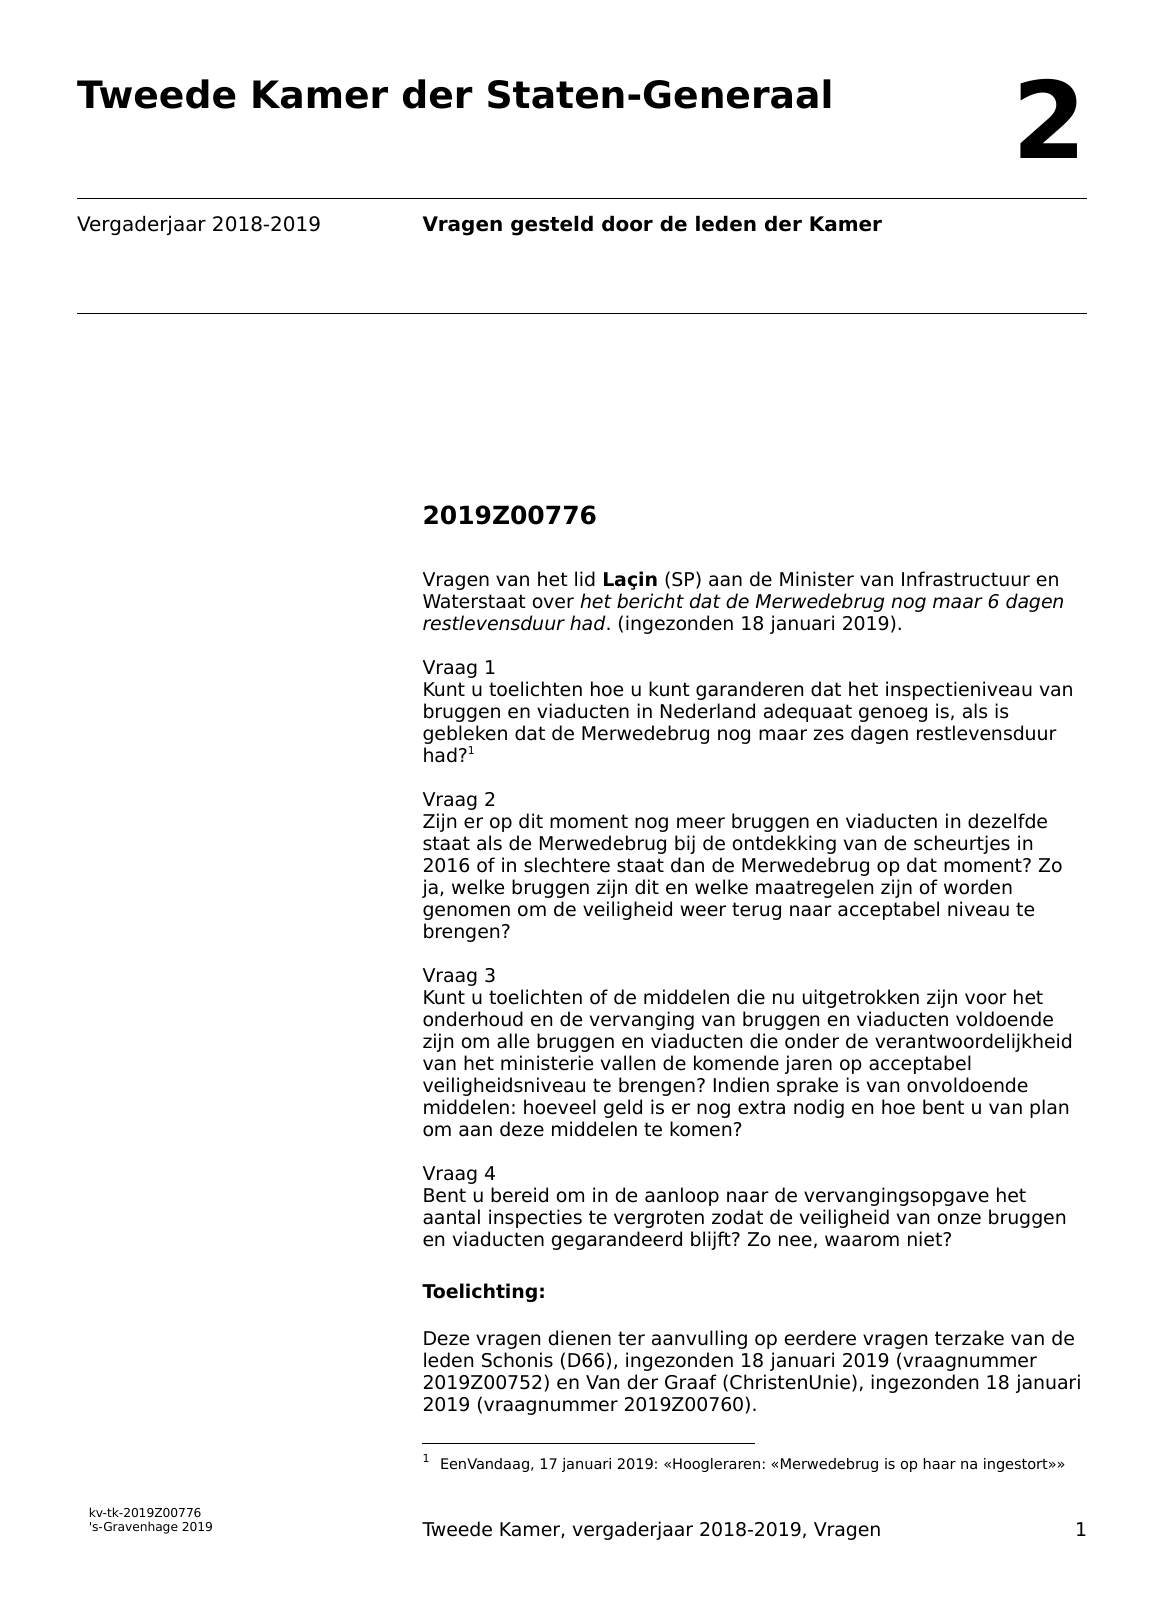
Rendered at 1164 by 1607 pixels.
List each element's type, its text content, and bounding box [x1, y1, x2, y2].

text Vraag 2 [422, 789, 1087, 811]
text Zijn er op dit moment nog meer bruggen en viaducten in dezelfde staat als de Merwedebrug bij de ontdekking van de scheurtjes in 2016 of in slechtere staat dan de Merwedebrug op dat moment? Zo ja, welke bruggen zijn dit en welke maatregelen zijn of worden genomen om de veiligheid weer terug naar acceptabel niveau te brengen? [422, 811, 1087, 943]
table_header Tweede Kamer der Staten-Generaal [77, 59, 886, 198]
subtitle Toelichting: [422, 1281, 1087, 1303]
text 's-Gravenhage 2019 [88, 1520, 323, 1534]
text Kunt u toelichten of de middelen die nu uitgetrokken zijn voor het onderhoud en de vervanging van bruggen en viaducten voldoende zijn om alle bruggen en viaducten die onder de verantwoordelijkheid van het ministerie vallen de komende jaren op acceptabel veiligheidsniveau te brengen? Indien sprake is van onvoldoende middelen: hoeveel geld is er nog extra nodig en hoe bent u van plan om aan deze middelen te komen? [422, 987, 1087, 1141]
text Vraag 3 [422, 965, 1087, 987]
text kv-tk-2019Z00776 [88, 1506, 323, 1520]
text Vraag 4 [422, 1163, 1087, 1185]
table_header 2 [886, 59, 1087, 198]
text Vraag 1 [422, 657, 1087, 679]
table_cell Vergaderjaar 2018-2019 [77, 199, 422, 313]
text Bent u bereid om in de aanloop naar de vervangingsopgave het aantal inspecties te vergroten zodat de veiligheid van onze bruggen en viaducten gegarandeerd blijft? Zo nee, waarom niet? [422, 1185, 1087, 1251]
text EenVandaag, 17 januari 2019: «Hoogleraren: «Merwedebrug is op haar na ingestort»» [422, 1452, 1087, 1474]
text Kunt u toelichten hoe u kunt garanderen dat het inspectieniveau van bruggen en viaducten in Nederland adequaat genoeg is, als is gebleken dat de Merwedebrug nog maar zes dagen restlevensduur had? [422, 679, 1087, 767]
text Vragen van het lid Laçin (SP) aan de Minister van Infrastructuur en Waterstaat over het bericht dat de Merwedebrug nog maar 6 dagen restlevensduur had. (ingezonden 18 januari 2019). [422, 569, 1087, 635]
table_cell Vragen gesteld door de leden der Kamer [422, 199, 1087, 313]
text 2019Z00776 [422, 501, 1087, 531]
text Deze vragen dienen ter aanvulling op eerdere vragen terzake van de leden Schonis (D66), ingezonden 18 januari 2019 (vraagnummer 2019Z00752) en Van der Graaf (ChristenUnie), ingezonden 18 januari 2019 (vraagnummer 2019Z00760). [422, 1328, 1087, 1416]
